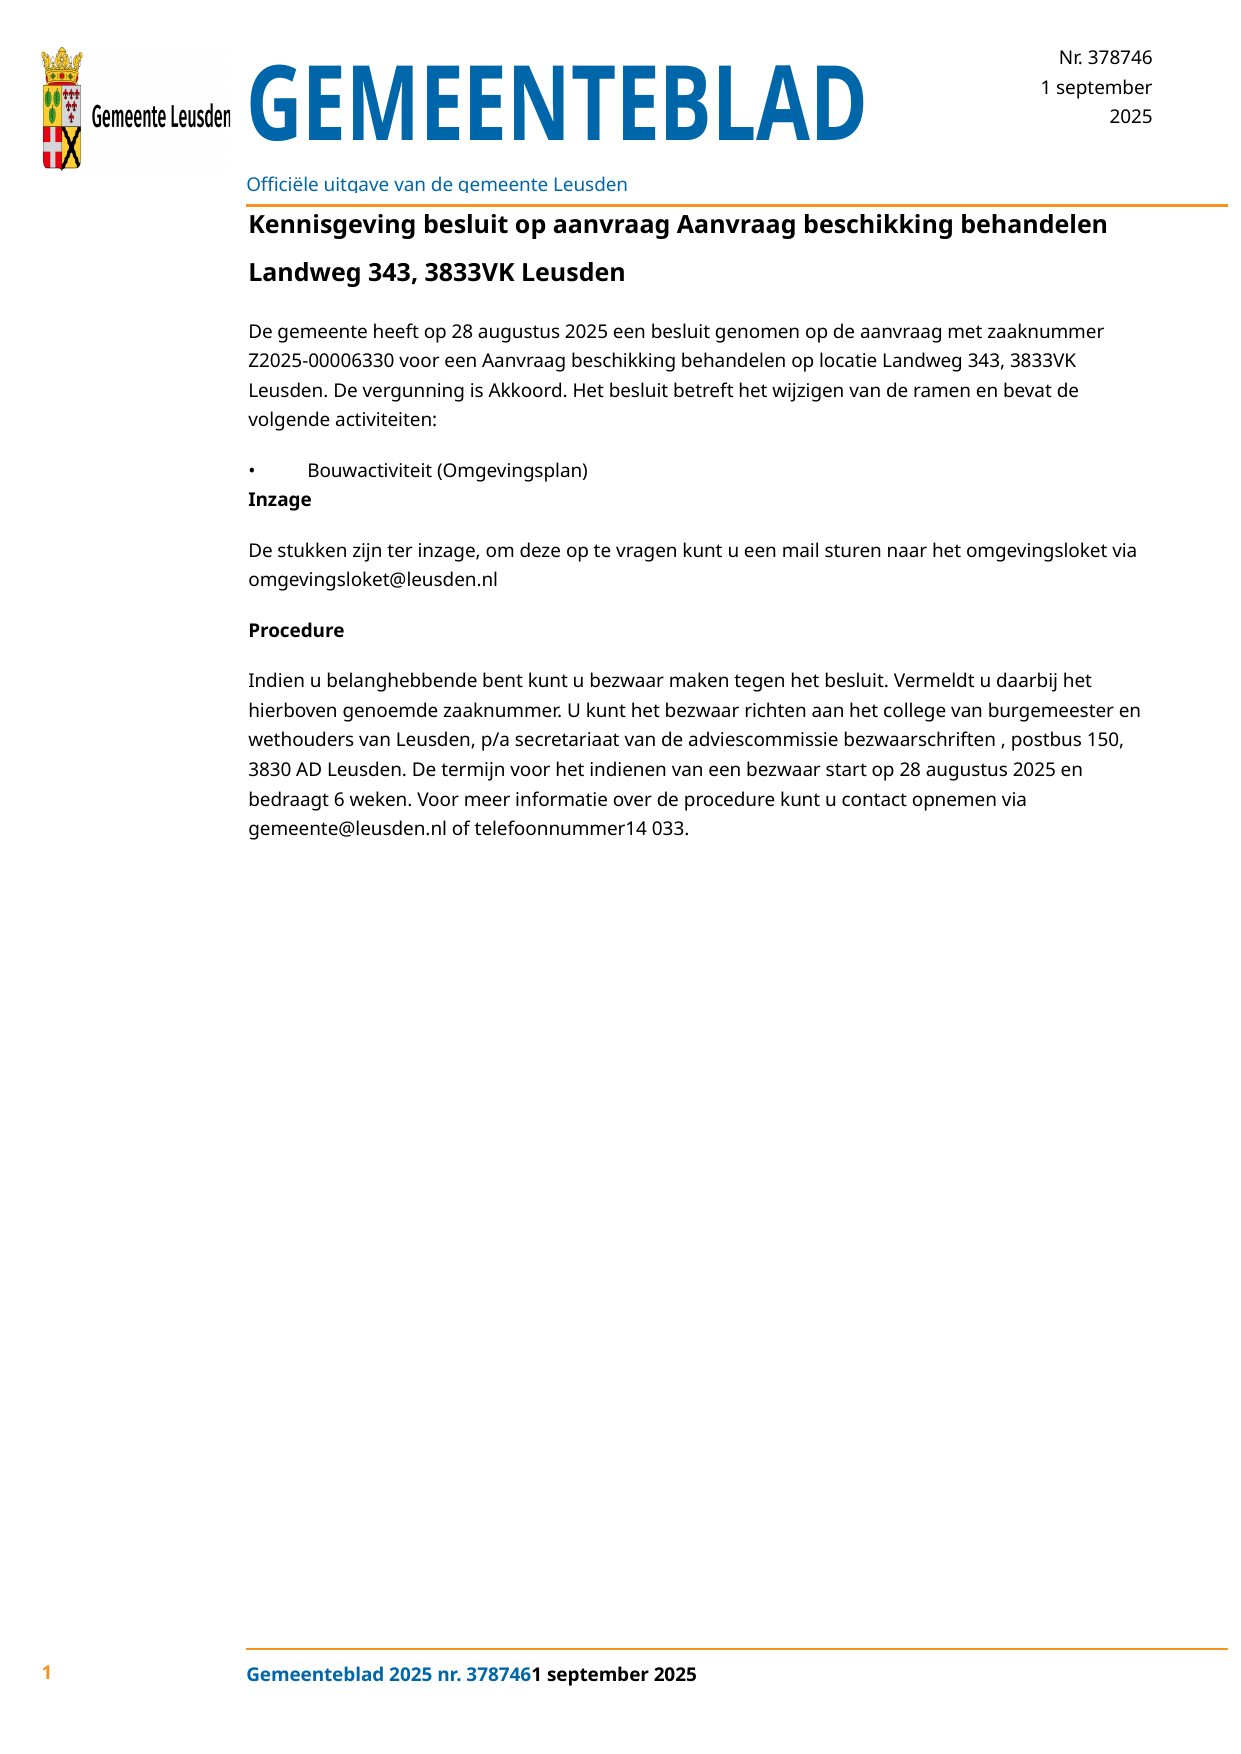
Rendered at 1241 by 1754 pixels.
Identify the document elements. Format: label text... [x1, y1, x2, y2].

text Inzage [248, 487, 1152, 512]
list Bouwactiviteit (Omgevingsplan) [248, 457, 1152, 483]
picture [41, 47, 231, 172]
text De gemeente heeft op 28 augustus 2025 een besluit genomen op de aanvraag met zaaknummer Z2025-00006330 voor een Aanvraag beschikking behandelen op locatie Landweg 343, 3833VK Leusden. De vergunning is Akkoord. Het besluit betreft het wijzigen van de ramen en bevat de volgende activiteiten: [248, 318, 1152, 432]
text Kennisgeving besluit op aanvraag Aanvraag beschikking behandelen Landweg 343, 3833VK Leusden [248, 207, 1152, 288]
text Indien u belanghebbende bent kunt u bezwaar maken tegen het besluit. Vermeldt u daarbij het hierboven genoemde zaaknummer. U kunt het bezwaar richten aan het college van burgemeester en wethouders van Leusden, p/a secretariaat van de adviescommissie bezwaarschriften , postbus 150, 3830 AD Leusden. De termijn voor het indienen van een bezwaar start op 28 augustus 2025 en bedraagt 6 weken. Voor meer informatie over de procedure kunt u contact opnemen via gemeente@leusden.nl of telefoonnummer14 033. [248, 667, 1152, 841]
text De stukken zijn ter inzage, om deze op te vragen kunt u een mail sturen naar het omgevingsloket via omgevingsloket@leusden.nl [248, 537, 1152, 592]
text Procedure [248, 617, 1152, 643]
